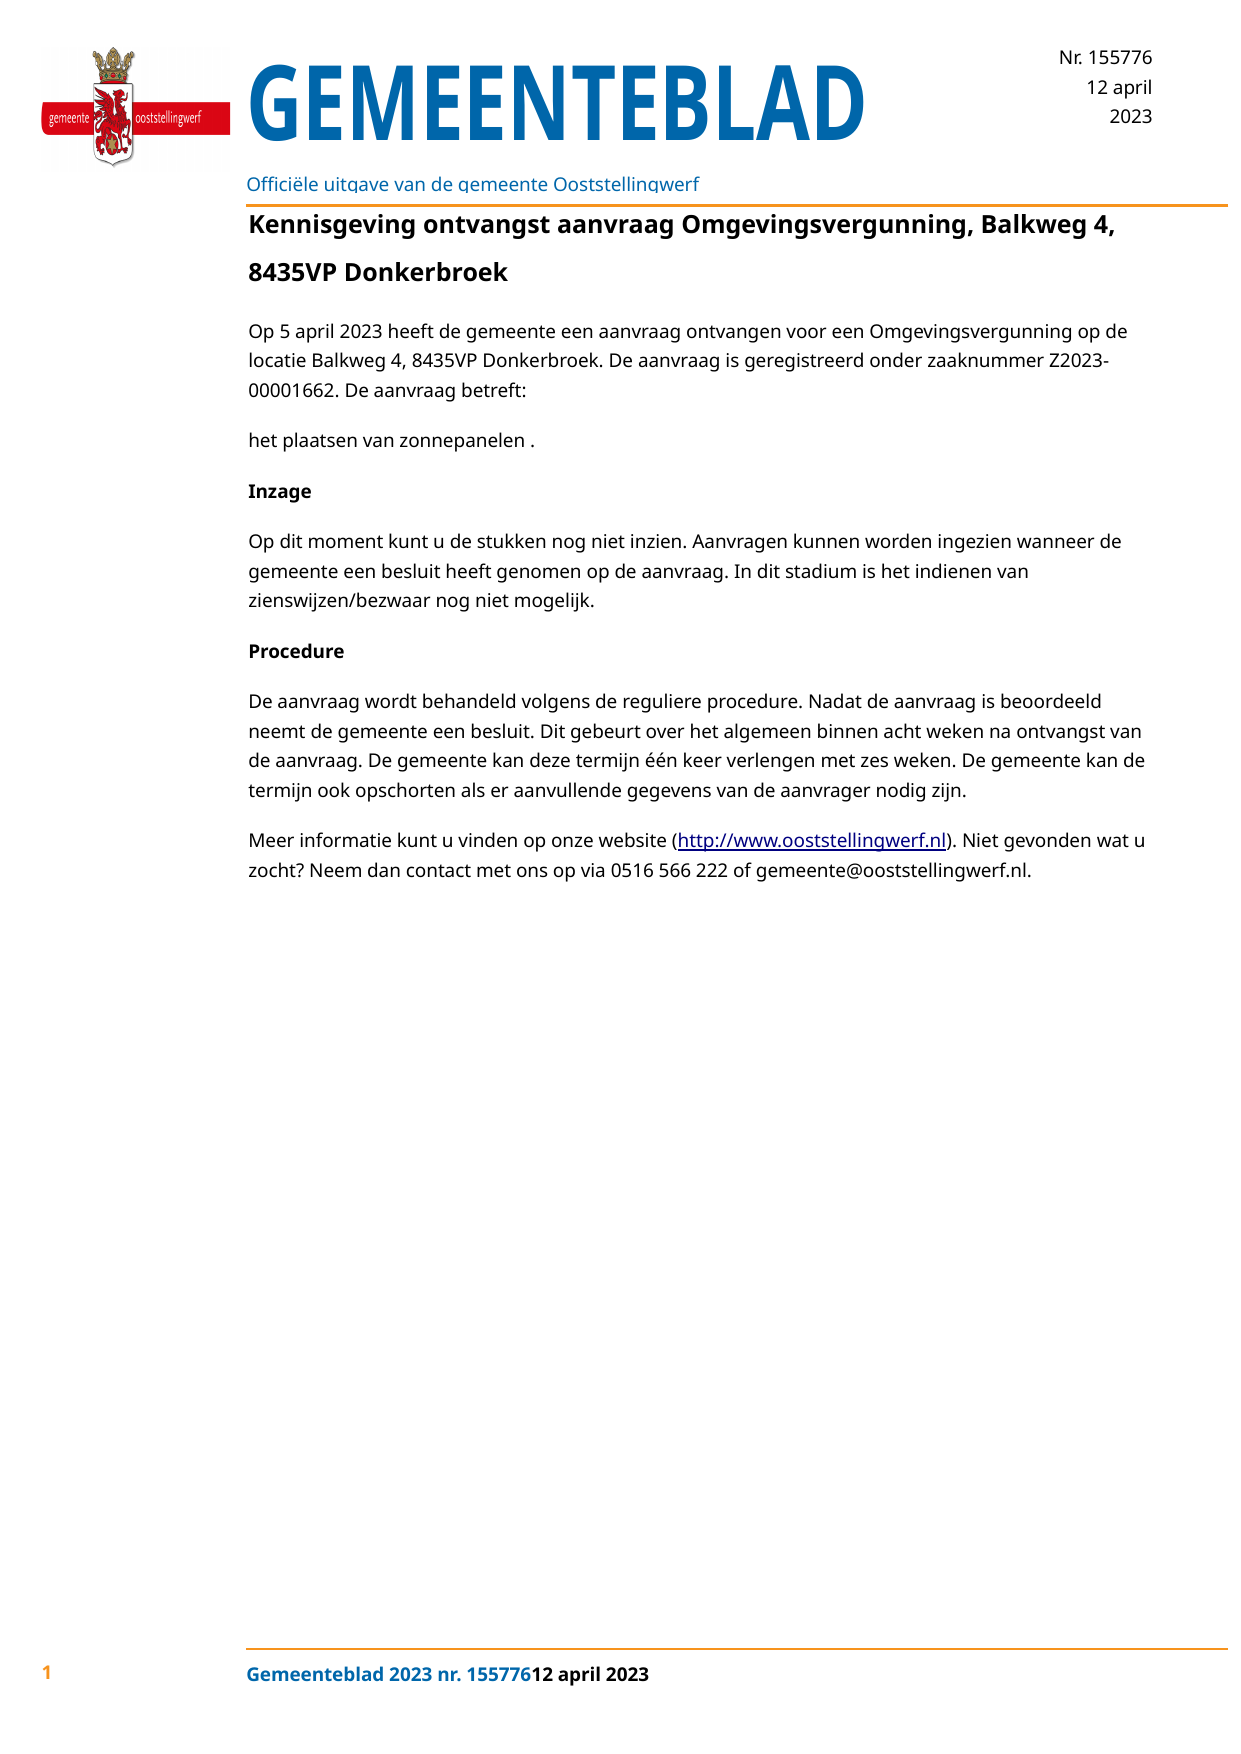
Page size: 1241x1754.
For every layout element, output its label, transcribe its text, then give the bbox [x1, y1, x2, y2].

text Op 5 april 2023 heeft de gemeente een aanvraag ontvangen voor een Omgevingsvergunning op de locatie Balkweg 4, 8435VP Donkerbroek. De aanvraag is geregistreerd onder zaaknummer Z2023-00001662. De aanvraag betreft: [248, 318, 1152, 403]
text het plaatsen van zonnepanelen . [248, 427, 1152, 453]
picture [41, 47, 231, 172]
text Inzage [248, 478, 1152, 504]
text Op dit moment kunt u de stukken nog niet inzien. Aanvragen kunnen worden ingezien wanneer de gemeente een besluit heeft genomen op de aanvraag. In dit stadium is het indienen van zienswijzen/bezwaar nog niet mogelijk. [248, 528, 1152, 613]
text Meer informatie kunt u vinden op onze website (http://www.ooststellingwerf.nl). Niet gevonden wat u zocht? Neem dan contact met ons op via 0516 566 222 of gemeente@ooststellingwerf.nl. [248, 827, 1152, 883]
text Kennisgeving ontvangst aanvraag Omgevingsvergunning, Balkweg 4, 8435VP Donkerbroek [248, 207, 1152, 288]
text De aanvraag wordt behandeld volgens de reguliere procedure. Nadat de aanvraag is beoordeeld neemt de gemeente een besluit. Dit gebeurt over het algemeen binnen acht weken na ontvangst van de aanvraag. De gemeente kan deze termijn één keer verlengen met zes weken. De gemeente kan de termijn ook opschorten als er aanvullende gegevens van de aanvrager nodig zijn. [248, 688, 1152, 803]
text Procedure [248, 638, 1152, 664]
